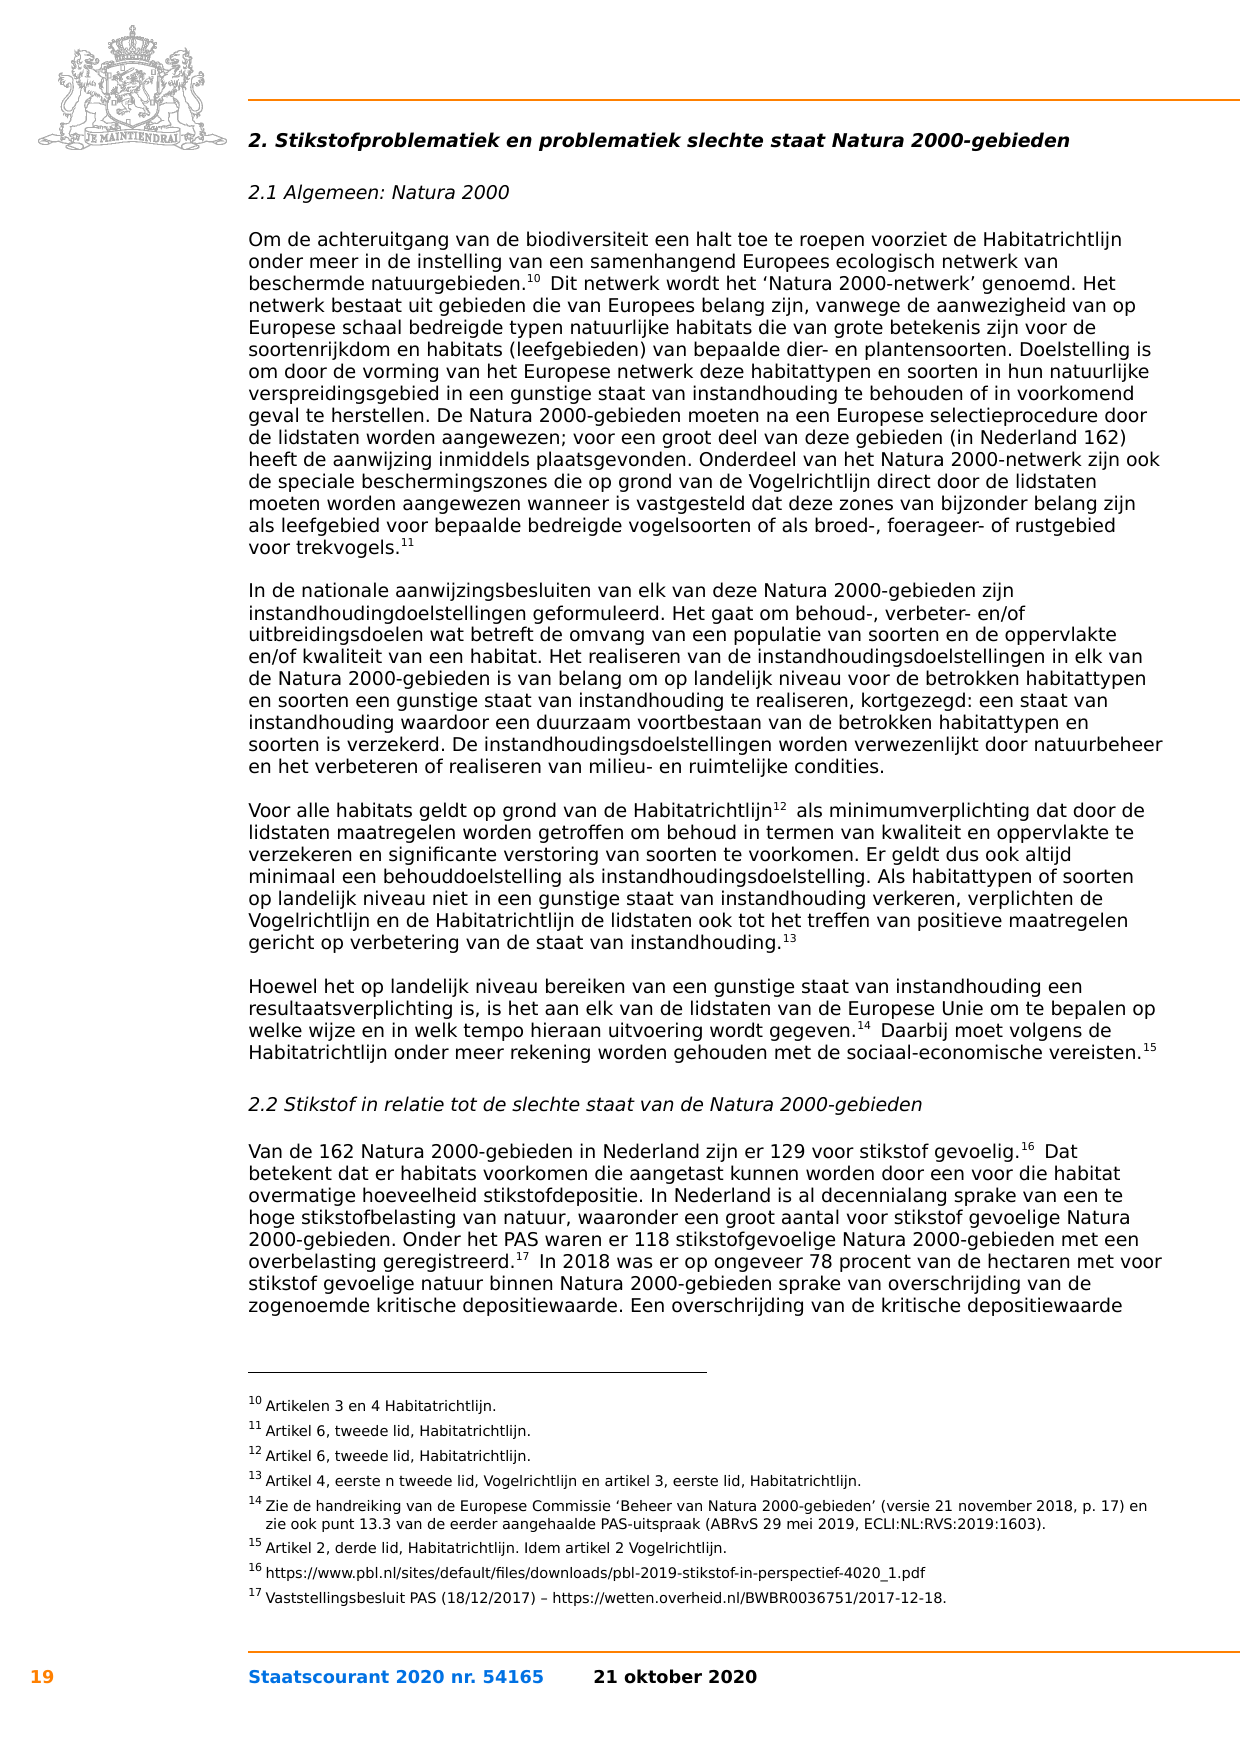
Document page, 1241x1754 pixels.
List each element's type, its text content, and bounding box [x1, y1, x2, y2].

text Artikel 6, tweede lid, Habitatrichtlijn. [248, 1419, 1163, 1441]
text Artikel 4, eerste n tweede lid, Vogelrichtlijn en artikel 3, eerste lid, Habitatrichtlijn. [248, 1469, 1163, 1491]
text Artikelen 3 en 4 Habitatrichtlijn. [248, 1394, 1163, 1416]
text Zie de handreiking van de Europese Commissie ‘Beheer van Natura 2000-gebieden’ (versie 21 november 2018, p. 17) en zie ook punt 13.3 van de eerder aangehaalde PAS-uitspraak (ABRvS 29 mei 2019, ECLI:NL:RVS:2019:1603). [248, 1494, 1163, 1533]
text Voor alle habitats geldt op grond van de Habitatrichtlijn als minimumverplichting dat door de lidstaten maatregelen worden getroffen om behoud in termen van kwaliteit en oppervlakte te verzekeren en significante verstoring van soorten te voorkomen. Er geldt dus ook altijd minimaal een behouddoelstelling als instandhoudingsdoelstelling. Als habitattypen of soorten op landelijk niveau niet in een gunstige staat van instandhouding verkeren, verplichten de Vogelrichtlijn en de Habitatrichtlijn de lidstaten ook tot het treffen van positieve maatregelen gericht op verbetering van de staat van instandhouding. [248, 800, 1163, 954]
text Artikel 2, derde lid, Habitatrichtlijn. Idem artikel 2 Vogelrichtlijn. [248, 1536, 1163, 1558]
subtitle 2. Stikstofproblematiek en problematiek slechte staat Natura 2000-gebieden [248, 130, 1163, 152]
picture [38, 25, 227, 150]
subtitle 2.1 Algemeen: Natura 2000 [248, 182, 1163, 204]
text Om de achteruitgang van de biodiversiteit een halt toe te roepen voorziet de Habitatrichtlijn onder meer in de instelling van een samenhangend Europees ecologisch netwerk van beschermde natuurgebieden. Dit netwerk wordt het ‘Natura 2000-netwerk’ genoemd. Het netwerk bestaat uit gebieden die van Europees belang zijn, vanwege de aanwezigheid van op Europese schaal bedreigde typen natuurlijke habitats die van grote betekenis zijn voor de soortenrijkdom en habitats (leefgebieden) van bepaalde dier- en plantensoorten. Doelstelling is om door de vorming van het Europese netwerk deze habitattypen en soorten in hun natuurlijke verspreidingsgebied in een gunstige staat van instandhouding te behouden of in voorkomend geval te herstellen. De Natura 2000-gebieden moeten na een Europese selectieprocedure door de lidstaten worden aangewezen; voor een groot deel van deze gebieden (in Nederland 162) heeft de aanwijzing inmiddels plaatsgevonden. Onderdeel van het Natura 2000-netwerk zijn ook de speciale beschermingszones die op grond van de Vogelrichtlijn direct door de lidstaten moeten worden aangewezen wanneer is vastgesteld dat deze zones van bijzonder belang zijn als leefgebied voor bepaalde bedreigde vogelsoorten of als broed-, foerageer- of rustgebied voor trekvogels. [248, 229, 1163, 558]
subtitle 2.2 Stikstof in relatie tot de slechte staat van de Natura 2000-gebieden [248, 1094, 1163, 1116]
text Van de 162 Natura 2000-gebieden in Nederland zijn er 129 voor stikstof gevoelig. Dat betekent dat er habitats voorkomen die aangetast kunnen worden door een voor die habitat overmatige hoeveelheid stikstofdepositie. In Nederland is al decennialang sprake van een te hoge stikstofbelasting van natuur, waaronder een groot aantal voor stikstof gevoelige Natura 2000-gebieden. Onder het PAS waren er 118 stikstofgevoelige Natura 2000-gebieden met een overbelasting geregistreerd. In 2018 was er op ongeveer 78 procent van de hectaren met voor stikstof gevoelige natuur binnen Natura 2000-gebieden sprake van overschrijding van de zogenoemde kritische depositiewaarde. Een overschrijding van de kritische depositiewaarde [248, 1141, 1163, 1317]
text In de nationale aanwijzingsbesluiten van elk van deze Natura 2000-gebieden zijn instandhoudingdoelstellingen geformuleerd. Het gaat om behoud-, verbeter- en/of uitbreidingsdoelen wat betreft de omvang van een populatie van soorten en de oppervlakte en/of kwaliteit van een habitat. Het realiseren van de instandhoudingsdoelstellingen in elk van de Natura 2000-gebieden is van belang om op landelijk niveau voor de betrokken habitattypen en soorten een gunstige staat van instandhouding te realiseren, kortgezegd: een staat van instandhouding waardoor een duurzaam voortbestaan van de betrokken habitattypen en soorten is verzekerd. De instandhoudingsdoelstellingen worden verwezenlijkt door natuurbeheer en het verbeteren of realiseren van milieu- en ruimtelijke condities. [248, 580, 1163, 778]
text https://www.pbl.nl/sites/default/files/downloads/pbl-2019-stikstof-in-perspectief-4020_1.pdf [248, 1561, 1163, 1583]
text Artikel 6, tweede lid, Habitatrichtlijn. [248, 1444, 1163, 1466]
text Hoewel het op landelijk niveau bereiken van een gunstige staat van instandhouding een resultaatsverplichting is, is het aan elk van de lidstaten van de Europese Unie om te bepalen op welke wijze en in welk tempo hieraan uitvoering wordt gegeven. Daarbij moet volgens de Habitatrichtlijn onder meer rekening worden gehouden met de sociaal-economische vereisten. [248, 976, 1163, 1064]
text Vaststellingsbesluit PAS (18/12/2017) – https://wetten.overheid.nl/BWBR0036751/2017-12-18. [248, 1586, 1163, 1608]
